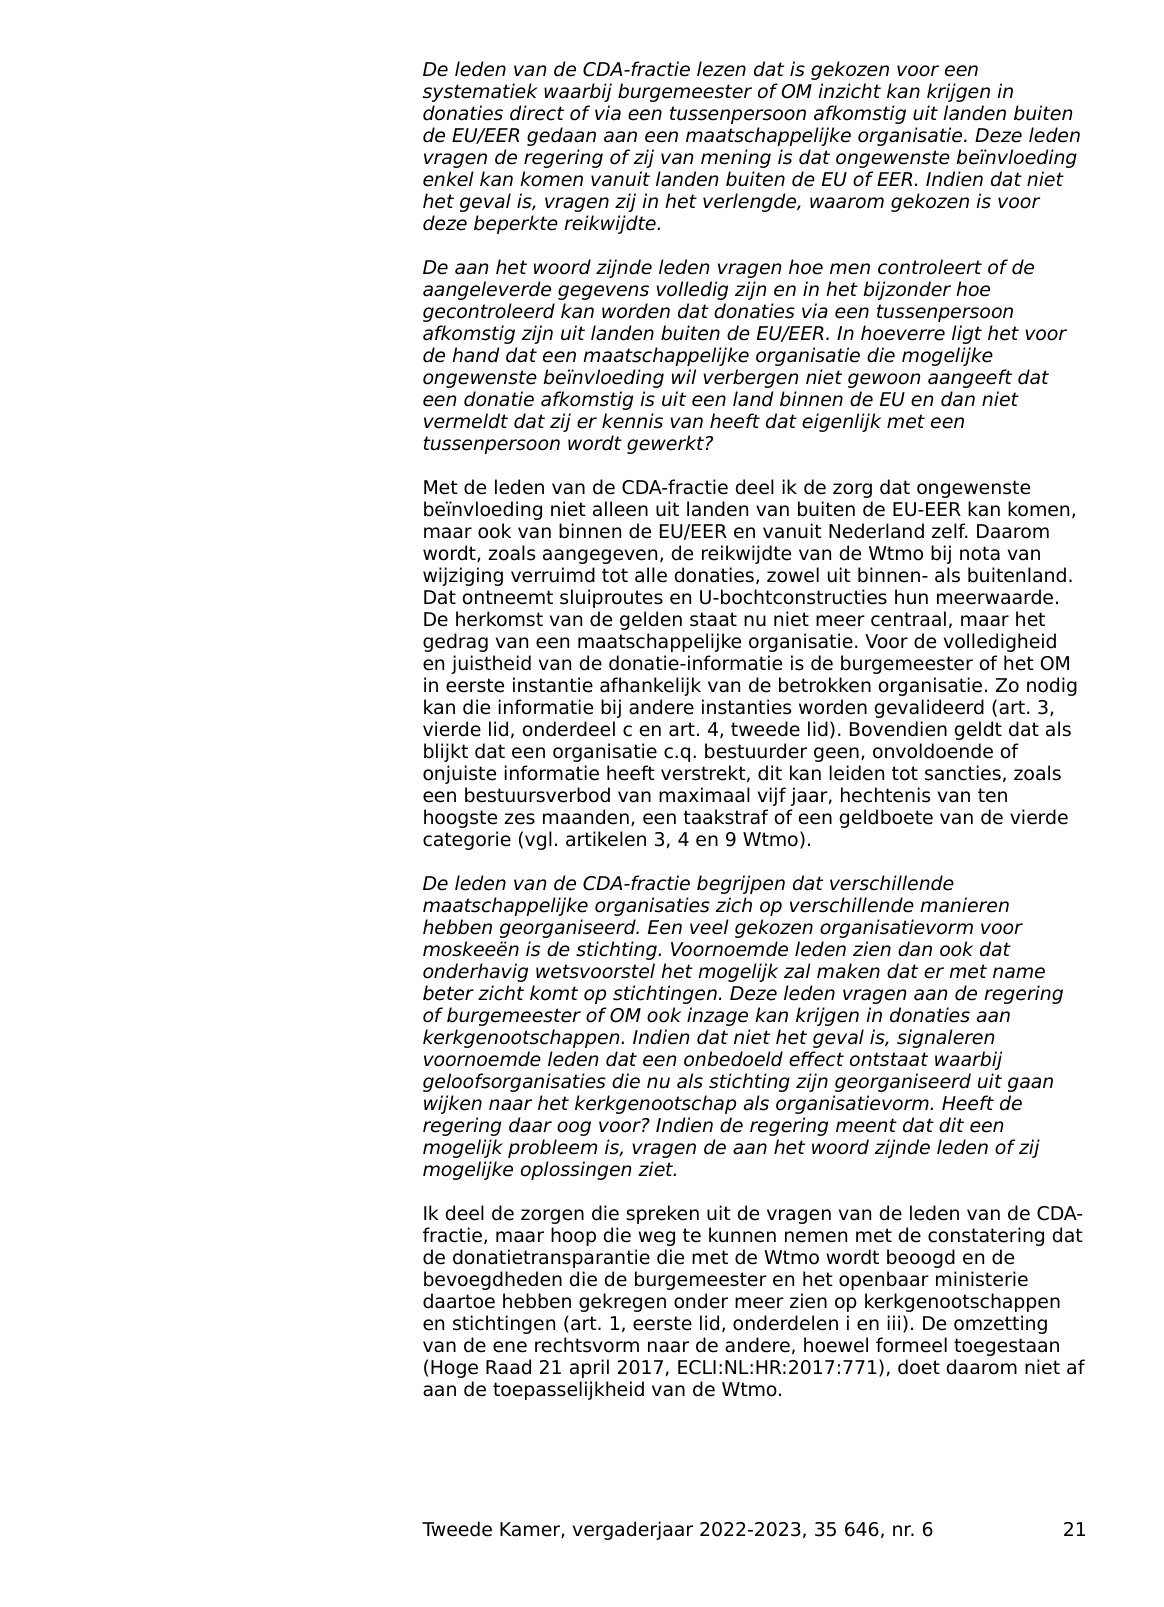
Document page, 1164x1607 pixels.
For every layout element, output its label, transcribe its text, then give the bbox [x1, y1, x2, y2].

text Ik deel de zorgen die spreken uit de vragen van de leden van de CDA-fractie, maar hoop die weg te kunnen nemen met de constatering dat de donatietransparantie die met de Wtmo wordt beoogd en de bevoegdheden die de burgemeester en het openbaar ministerie daartoe hebben gekregen onder meer zien op kerkgenootschappen en stichtingen (art. 1, eerste lid, onderdelen i en iii). De omzetting van de ene rechtsvorm naar de andere, hoewel formeel toegestaan (Hoge Raad 21 april 2017, ECLI:NL:HR:2017:771), doet daarom niet af aan de toepasselijkheid van de Wtmo. [422, 1203, 1087, 1401]
text De leden van de CDA-fractie begrijpen dat verschillende maatschappelijke organisaties zich op verschillende manieren hebben georganiseerd. Een veel gekozen organisatievorm voor moskeeën is de stichting. Voornoemde leden zien dan ook dat onderhavig wetsvoorstel het mogelijk zal maken dat er met name beter zicht komt op stichtingen. Deze leden vragen aan de regering of burgemeester of OM ook inzage kan krijgen in donaties aan kerkgenootschappen. Indien dat niet het geval is, signaleren voornoemde leden dat een onbedoeld effect ontstaat waarbij geloofsorganisaties die nu als stichting zijn georganiseerd uit gaan wijken naar het kerkgenootschap als organisatievorm. Heeft de regering daar oog voor? Indien de regering meent dat dit een mogelijk probleem is, vragen de aan het woord zijnde leden of zij mogelijke oplossingen ziet. [422, 873, 1087, 1181]
text Met de leden van de CDA-fractie deel ik de zorg dat ongewenste beïnvloeding niet alleen uit landen van buiten de EU-EER kan komen, maar ook van binnen de EU/EER en vanuit Nederland zelf. Daarom wordt, zoals aangegeven, de reikwijdte van de Wtmo bij nota van wijziging verruimd tot alle donaties, zowel uit binnen- als buitenland. Dat ontneemt sluiproutes en U-bochtconstructies hun meerwaarde. De herkomst van de gelden staat nu niet meer centraal, maar het gedrag van een maatschappelijke organisatie. Voor de volledigheid en juistheid van de donatie-informatie is de burgemeester of het OM in eerste instantie afhankelijk van de betrokken organisatie. Zo nodig kan die informatie bij andere instanties worden gevalideerd (art. 3, vierde lid, onderdeel c en art. 4, tweede lid). Bovendien geldt dat als blijkt dat een organisatie c.q. bestuurder geen, onvoldoende of onjuiste informatie heeft verstrekt, dit kan leiden tot sancties, zoals een bestuursverbod van maximaal vijf jaar, hechtenis van ten hoogste zes maanden, een taakstraf of een geldboete van de vierde categorie (vgl. artikelen 3, 4 en 9 Wtmo). [422, 477, 1087, 851]
text De aan het woord zijnde leden vragen hoe men controleert of de aangeleverde gegevens volledig zijn en in het bijzonder hoe gecontroleerd kan worden dat donaties via een tussenpersoon afkomstig zijn uit landen buiten de EU/EER. In hoeverre ligt het voor de hand dat een maatschappelijke organisatie die mogelijke ongewenste beïnvloeding wil verbergen niet gewoon aangeeft dat een donatie afkomstig is uit een land binnen de EU en dan niet vermeldt dat zij er kennis van heeft dat eigenlijk met een tussenpersoon wordt gewerkt? [422, 257, 1087, 455]
text De leden van de CDA-fractie lezen dat is gekozen voor een systematiek waarbij burgemeester of OM inzicht kan krijgen in donaties direct of via een tussenpersoon afkomstig uit landen buiten de EU/EER gedaan aan een maatschappelijke organisatie. Deze leden vragen de regering of zij van mening is dat ongewenste beïnvloeding enkel kan komen vanuit landen buiten de EU of EER. Indien dat niet het geval is, vragen zij in het verlengde, waarom gekozen is voor deze beperkte reikwijdte. [422, 59, 1087, 235]
